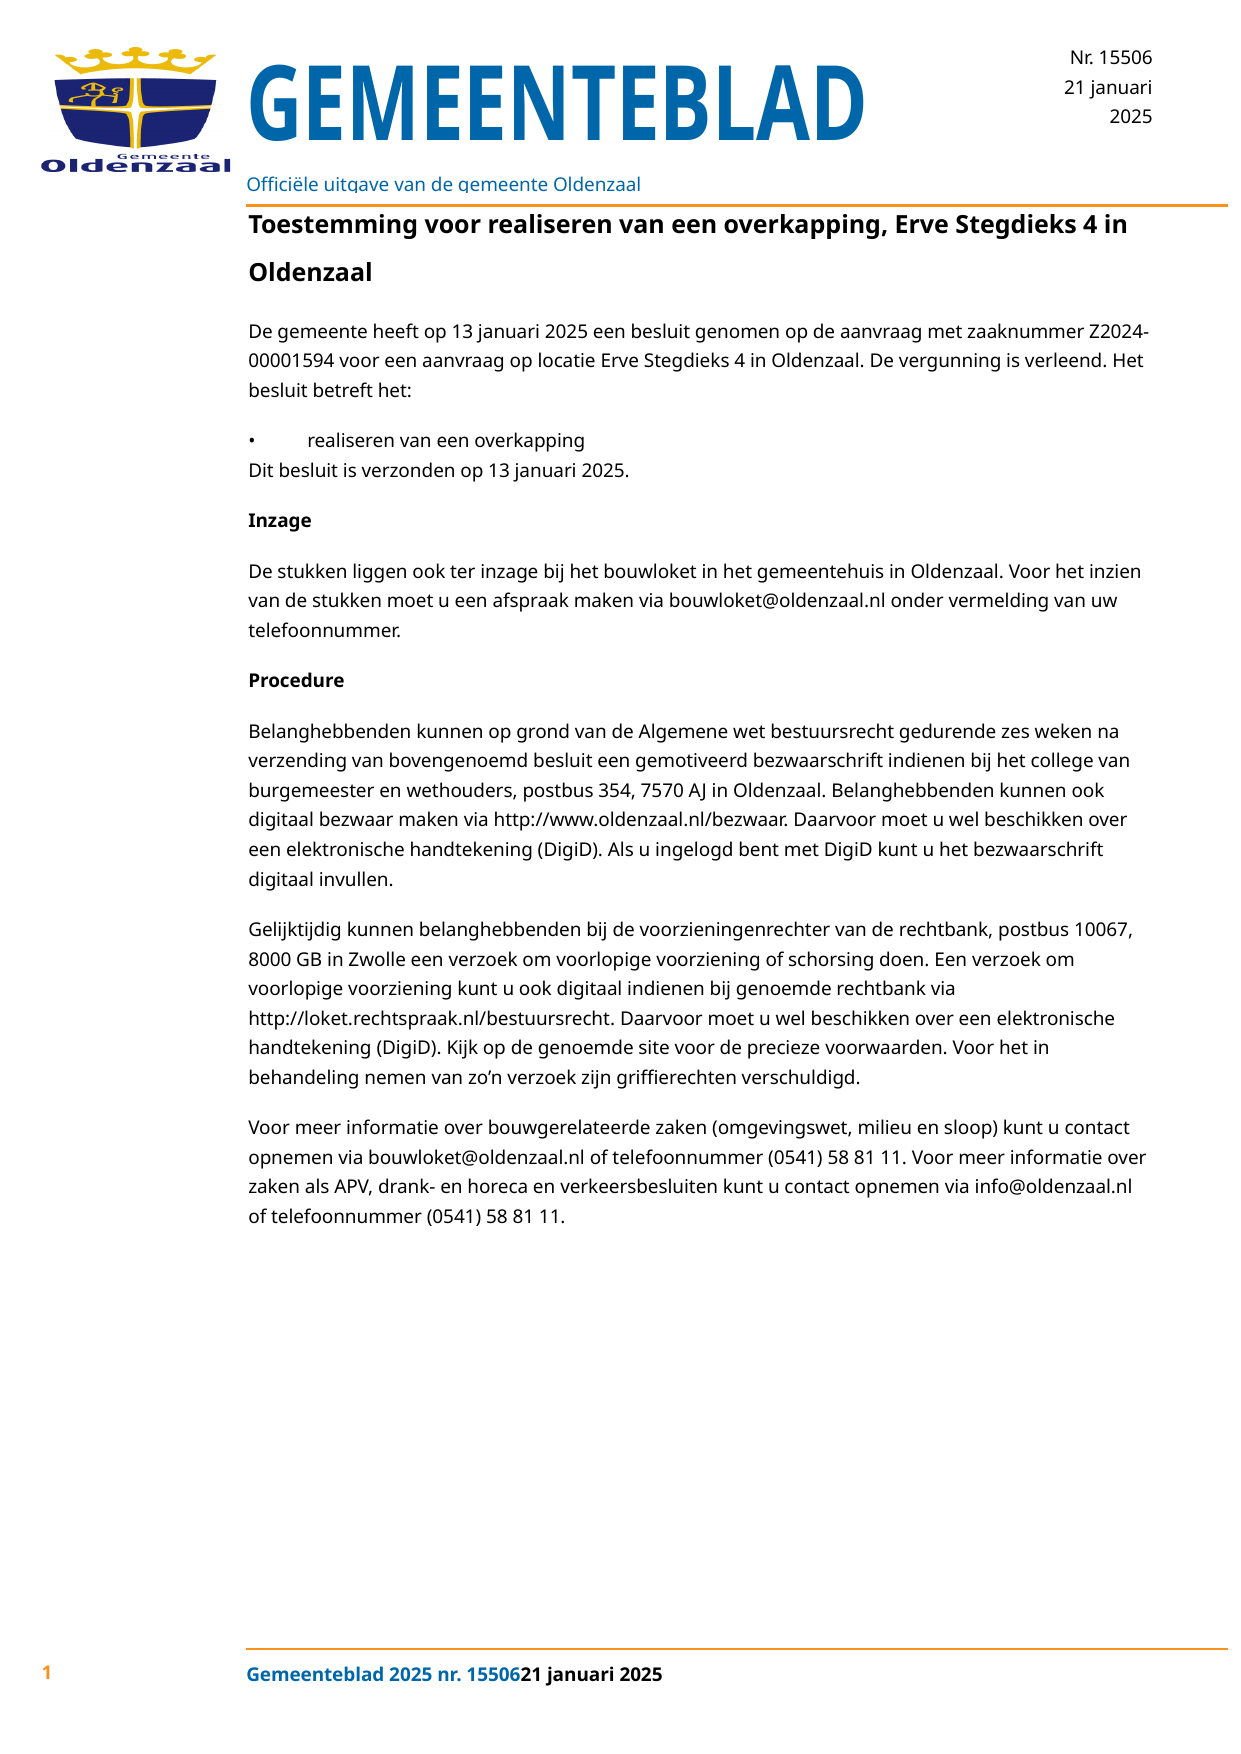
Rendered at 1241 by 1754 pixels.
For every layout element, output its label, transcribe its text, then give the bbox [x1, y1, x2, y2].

text Voor meer informatie over bouwgerelateerde zaken (omgevingswet, milieu en sloop) kunt u contact opnemen via bouwloket@oldenzaal.nl of telefoonnummer (0541) 58 81 11. Voor meer informatie over zaken als APV, drank- en horeca en verkeersbesluiten kunt u contact opnemen via info@oldenzaal.nl of telefoonnummer (0541) 58 81 11. [248, 1114, 1152, 1229]
text De gemeente heeft op 13 januari 2025 een besluit genomen op de aanvraag met zaaknummer Z2024-00001594 voor een aanvraag op locatie Erve Stegdieks 4 in Oldenzaal. De vergunning is verleend. Het besluit betreft het: [248, 318, 1152, 403]
list realiseren van een overkapping [248, 427, 1152, 453]
text Belanghebbenden kunnen op grond van de Algemene wet bestuursrecht gedurende zes weken na verzending van bovengenoemd besluit een gemotiveerd bezwaarschrift indienen bij het college van burgemeester en wethouders, postbus 354, 7570 AJ in Oldenzaal. Belanghebbenden kunnen ook digitaal bezwaar maken via http://www.oldenzaal.nl/bezwaar. Daarvoor moet u wel beschikken over een elektronische handtekening (DigiD). Als u ingelogd bent met DigiD kunt u het bezwaarschrift digitaal invullen. [248, 718, 1152, 892]
text Procedure [248, 667, 1152, 693]
picture [41, 47, 231, 172]
text Toestemming voor realiseren van een overkapping, Erve Stegdieks 4 in Oldenzaal [248, 207, 1152, 288]
text Dit besluit is verzonden op 13 januari 2025. [248, 457, 1152, 483]
text De stukken liggen ook ter inzage bij het bouwloket in het gemeentehuis in Oldenzaal. Voor het inzien van de stukken moet u een afspraak maken via bouwloket@oldenzaal.nl onder vermelding van uw telefoonnummer. [248, 558, 1152, 643]
text Inzage [248, 507, 1152, 533]
text Gelijktijdig kunnen belanghebbenden bij de voorzieningenrechter van de rechtbank, postbus 10067, 8000 GB in Zwolle een verzoek om voorlopige voorziening of schorsing doen. Een verzoek om voorlopige voorziening kunt u ook digitaal indienen bij genoemde rechtbank via http://loket.rechtspraak.nl/bestuursrecht. Daarvoor moet u wel beschikken over een elektronische handtekening (DigiD). Kijk op de genoemde site voor de precieze voorwaarden. Voor het in behandeling nemen van zo’n verzoek zijn griffierechten verschuldigd. [248, 916, 1152, 1090]
